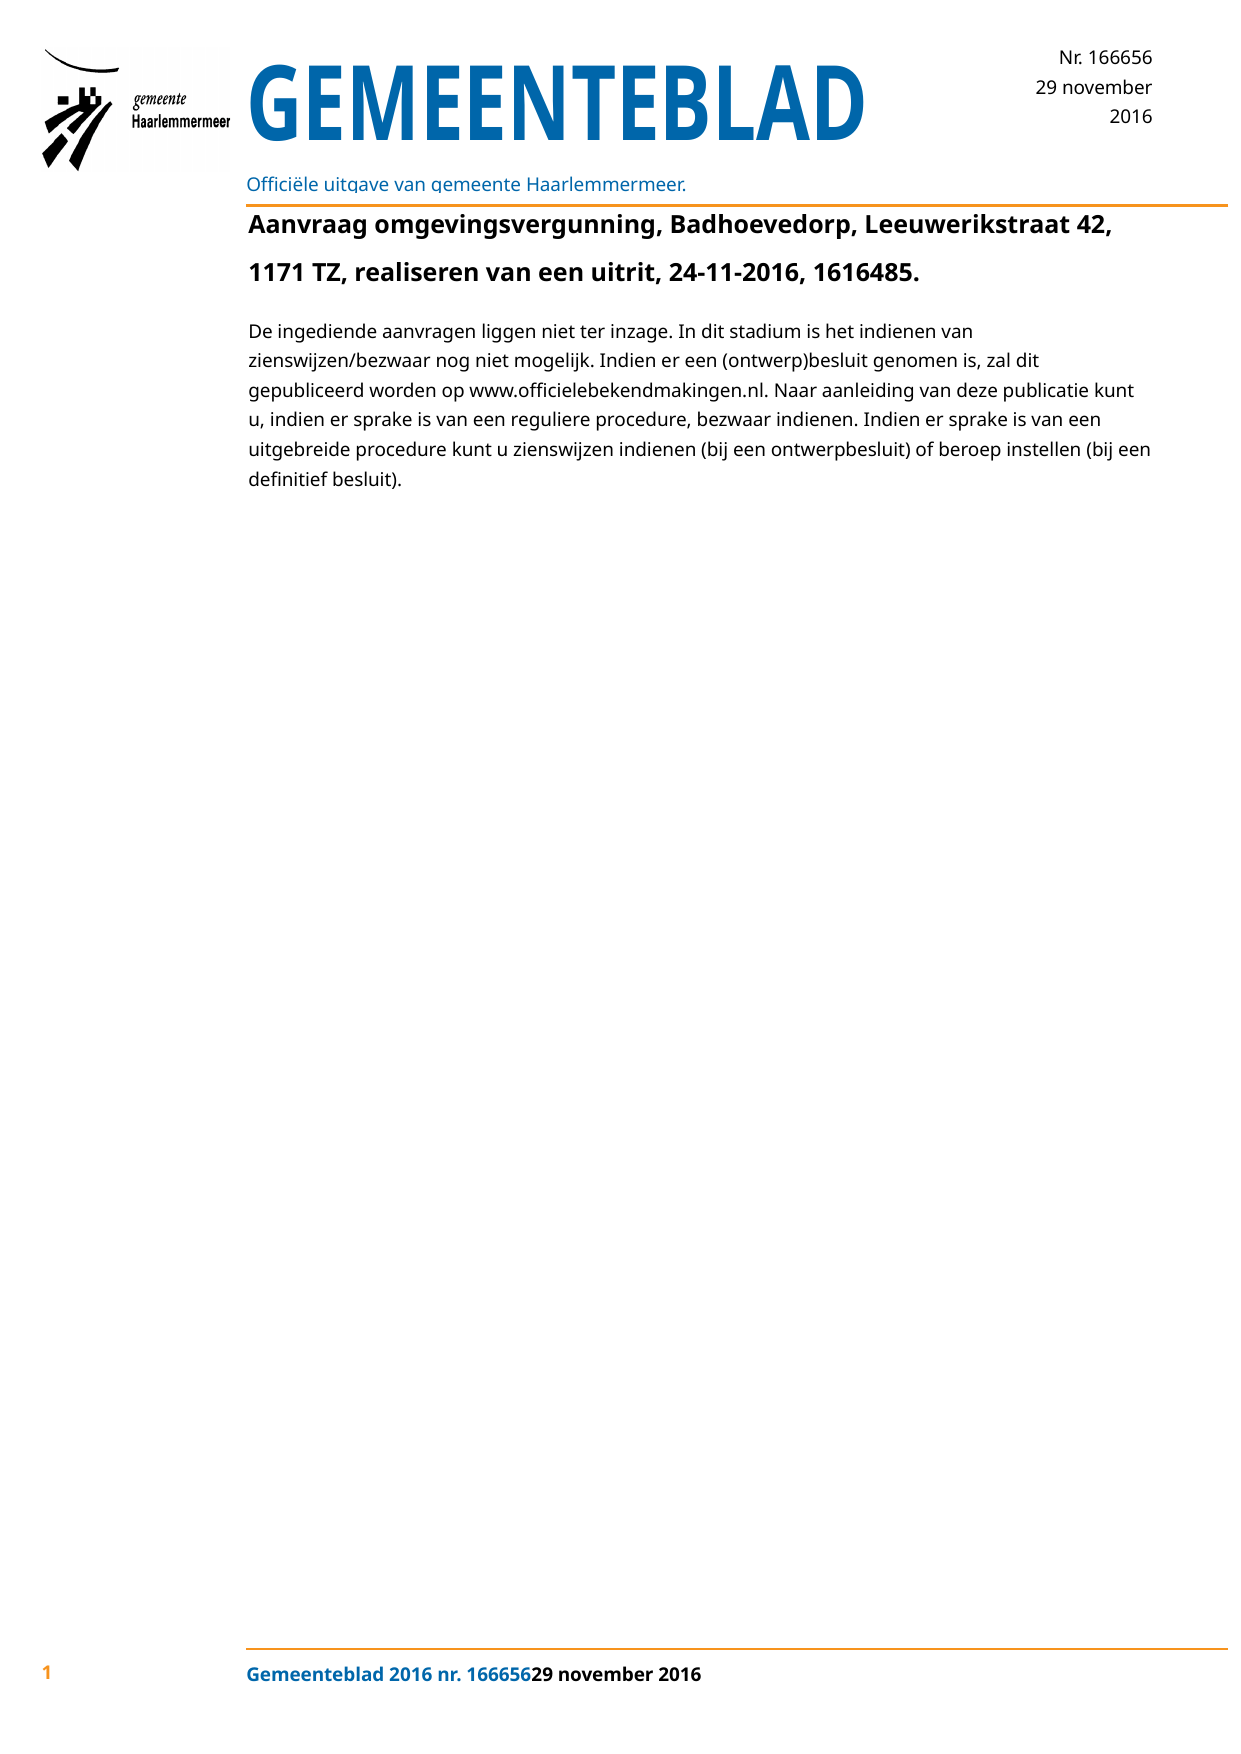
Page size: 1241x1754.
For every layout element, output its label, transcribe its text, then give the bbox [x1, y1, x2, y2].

text De ingediende aanvragen liggen niet ter inzage. In dit stadium is het indienen van zienswijzen/bezwaar nog niet mogelijk. Indien er een (ontwerp)besluit genomen is, zal dit gepubliceerd worden op www.officielebekendmakingen.nl. Naar aanleiding van deze publicatie kunt u, indien er sprake is van een reguliere procedure, bezwaar indienen. Indien er sprake is van een uitgebreide procedure kunt u zienswijzen indienen (bij een ontwerpbesluit) of beroep instellen (bij een definitief besluit). [248, 318, 1152, 492]
text Aanvraag omgevingsvergunning, Badhoevedorp, Leeuwerikstraat 42, 1171 TZ, realiseren van een uitrit, 24-11-2016, 1616485. [248, 207, 1152, 288]
picture [41, 47, 231, 172]
